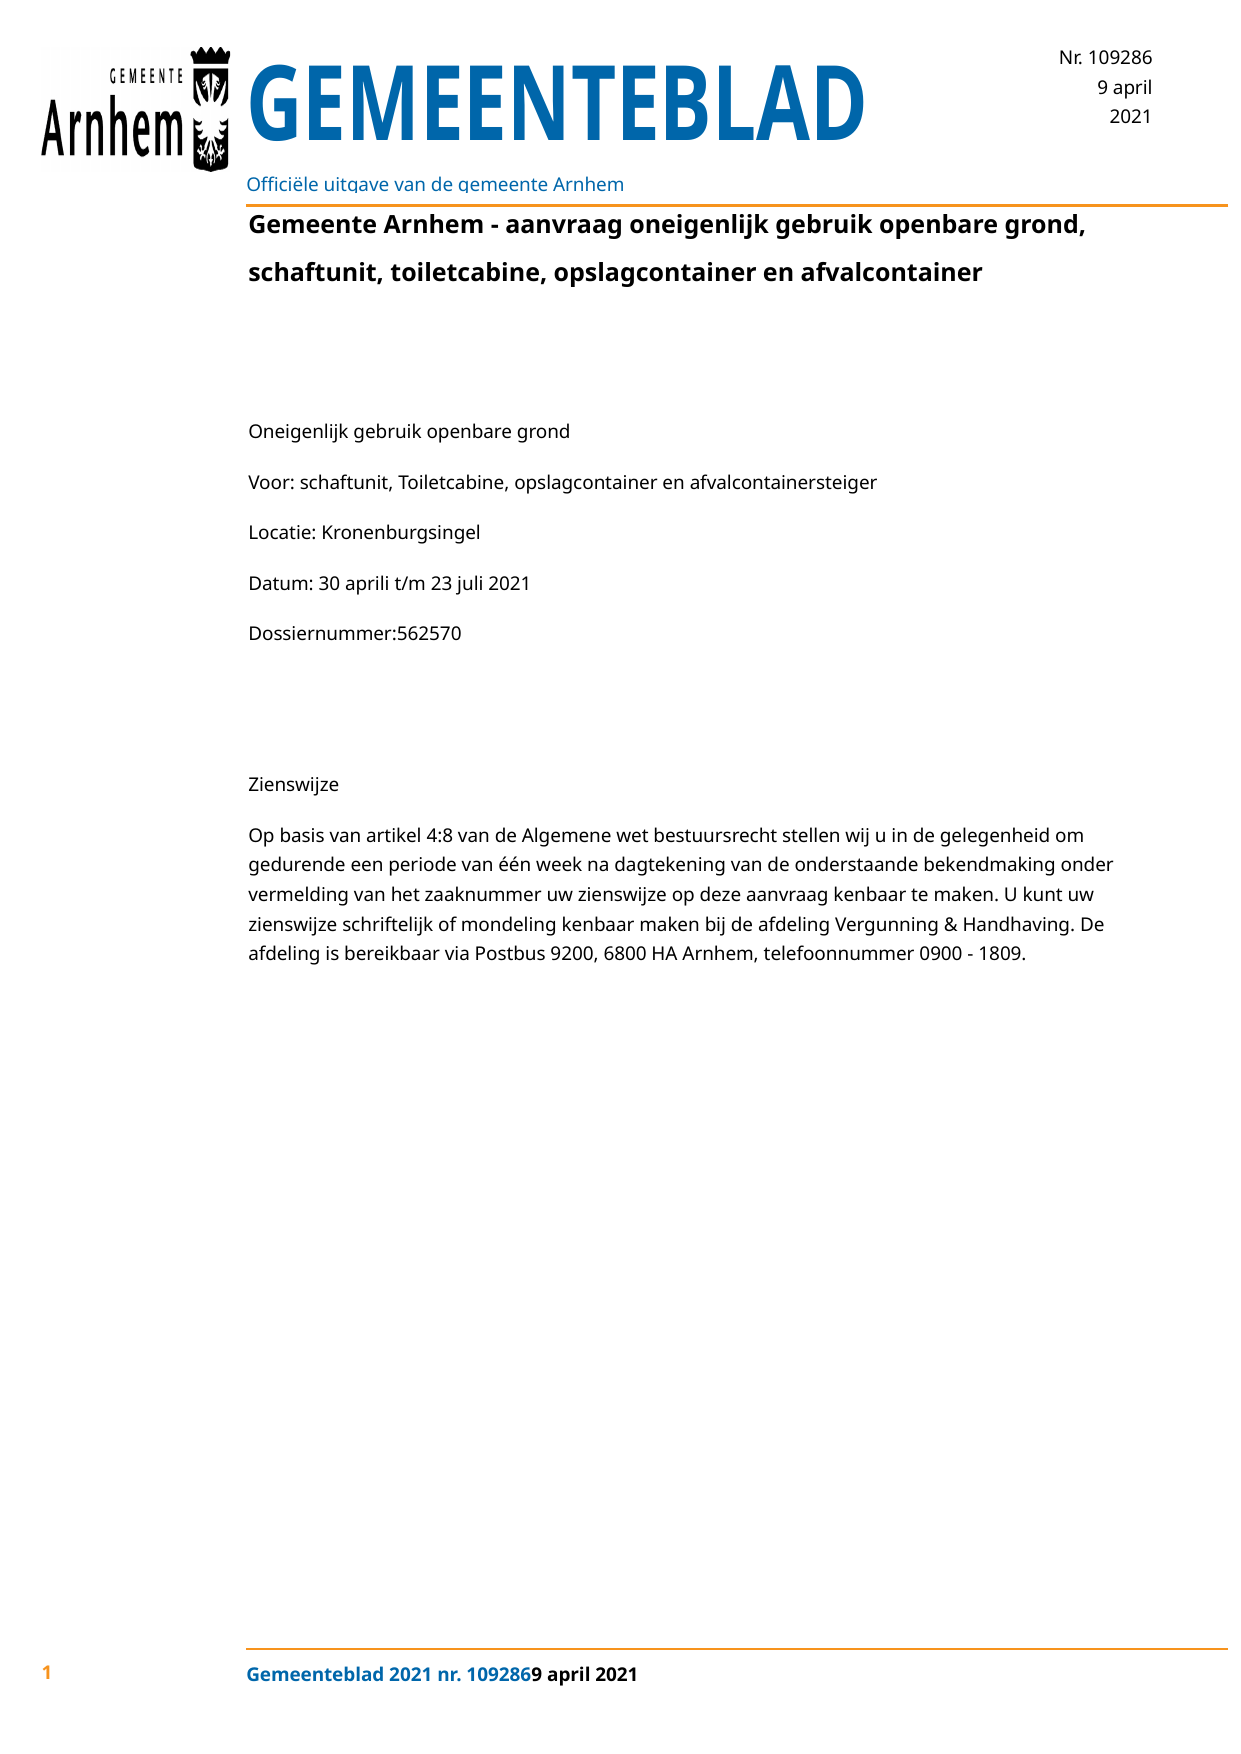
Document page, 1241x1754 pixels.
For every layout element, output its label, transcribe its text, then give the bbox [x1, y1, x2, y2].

text Gemeente Arnhem - aanvraag oneigenlijk gebruik openbare grond, schaftunit, toiletcabine, opslagcontainer en afvalcontainer [248, 207, 1152, 288]
picture [41, 47, 231, 172]
text Zienswijze [248, 772, 1152, 797]
text Dossiernummer:562570 [248, 620, 1152, 646]
text Op basis van artikel 4:8 van de Algemene wet bestuursrecht stellen wij u in de gelegenheid om gedurende een periode van één week na dagtekening van de onderstaande bekendmaking onder vermelding van het zaaknummer uw zienswijze op deze aanvraag kenbaar te maken. U kunt uw zienswijze schriftelijk of mondeling kenbaar maken bij de afdeling Vergunning & Handhaving. De afdeling is bereikbaar via Postbus 9200, 6800 HA Arnhem, telefoonnummer 0900 - 1809. [248, 822, 1152, 966]
text Oneigenlijk gebruik openbare grond [248, 419, 1152, 444]
text Voor: schaftunit, Toiletcabine, opslagcontainer en afvalcontainersteiger [248, 469, 1152, 495]
text Datum: 30 aprili t/m 23 juli 2021 [248, 570, 1152, 596]
text Locatie: Kronenburgsingel [248, 519, 1152, 545]
